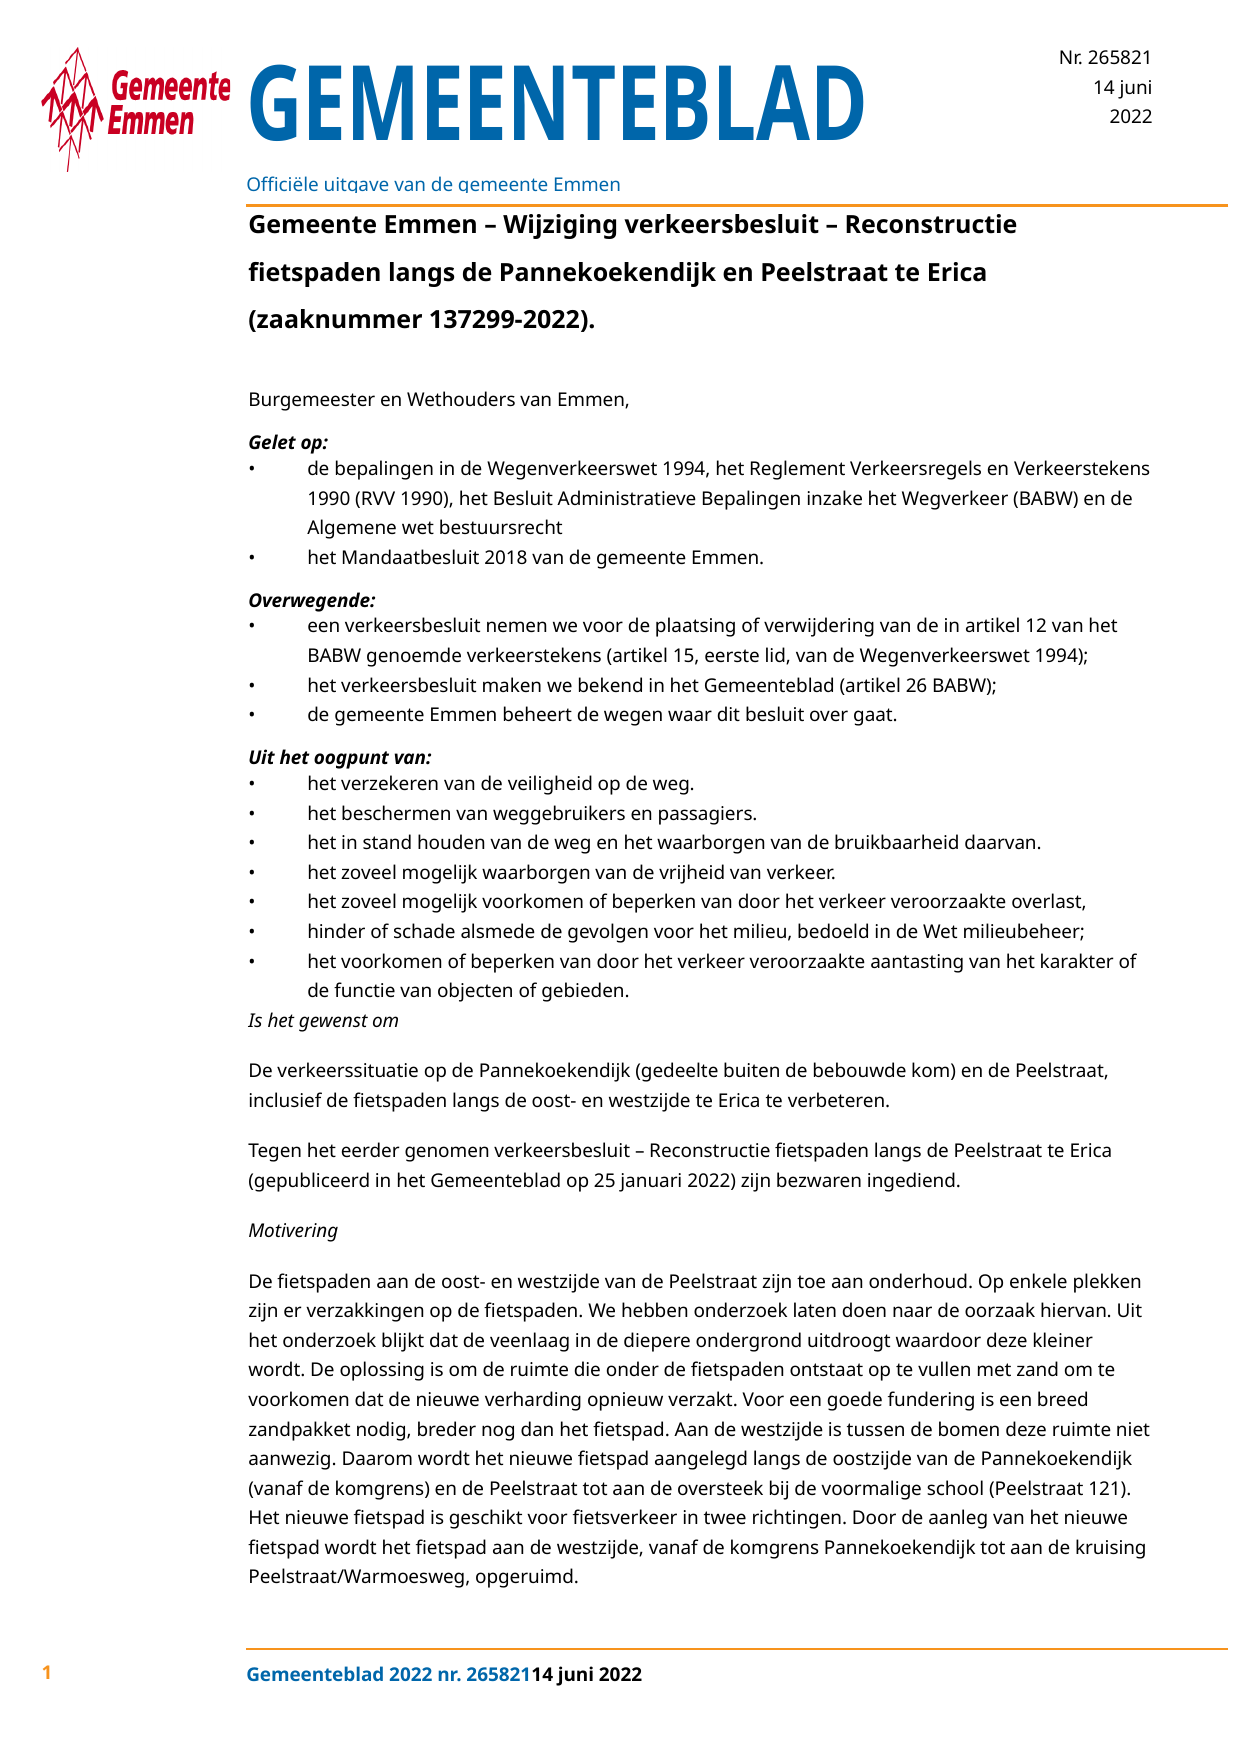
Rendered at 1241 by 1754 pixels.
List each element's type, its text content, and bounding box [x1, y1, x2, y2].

text Overwegende: [248, 587, 1152, 613]
text Uit het oogpunt van: [248, 744, 1152, 770]
list het verzekeren van de veiligheid op de weg. [248, 770, 1152, 796]
text Motivering [248, 1217, 1152, 1243]
list een verkeersbesluit nemen we voor de plaatsing of verwijdering van de in artikel 12 van het BABW genoemde verkeerstekens (artikel 15, eerste lid, van de Wegenverkeerswet 1994); [248, 613, 1152, 668]
text Burgemeester en Wethouders van Emmen, [248, 386, 1152, 412]
list het zoveel mogelijk voorkomen of beperken van door het verkeer veroorzaakte overlast, [248, 889, 1152, 914]
list hinder of schade alsmede de gevolgen voor het milieu, bedoeld in de Wet milieubeheer; [248, 918, 1152, 944]
list het beschermen van weggebruikers en passagiers. [248, 800, 1152, 826]
text Is het gewenst om [248, 1007, 1152, 1033]
list het zoveel mogelijk waarborgen van de vrijheid van verkeer. [248, 859, 1152, 885]
list het voorkomen of beperken van door het verkeer veroorzaakte aantasting van het karakter of de functie van objecten of gebieden. [248, 948, 1152, 1003]
picture [41, 47, 231, 172]
text De fietspaden aan de oost- en westzijde van de Peelstraat zijn toe aan onderhoud. Op enkele plekken zijn er verzakkingen op de fietspaden. We hebben onderzoek laten doen naar de oorzaak hiervan. Uit het onderzoek blijkt dat de veenlaag in de diepere ondergrond uitdroogt waardoor deze kleiner wordt. De oplossing is om de ruimte die onder de fietspaden ontstaat op te vullen met zand om te voorkomen dat de nieuwe verharding opnieuw verzakt. Voor een goede fundering is een breed zandpakket nodig, breder nog dan het fietspad. Aan de westzijde is tussen de bomen deze ruimte niet aanwezig. Daarom wordt het nieuwe fietspad aangelegd langs de oostzijde van de Pannekoekendijk (vanaf de komgrens) en de Peelstraat tot aan de oversteek bij de voormalige school (Peelstraat 121). Het nieuwe fietspad is geschikt voor fietsverkeer in twee richtingen. Door de aanleg van het nieuwe fietspad wordt het fietspad aan de westzijde, vanaf de komgrens Pannekoekendijk tot aan de kruising Peelstraat/Warmoesweg, opgeruimd. [248, 1268, 1152, 1589]
list het Mandaatbesluit 2018 van de gemeente Emmen. [248, 544, 1152, 569]
text Gemeente Emmen – Wijziging verkeersbesluit – Reconstructie fietspaden langs de Pannekoekendijk en Peelstraat te Erica (zaaknummer 137299-2022). [248, 207, 1152, 336]
list de bepalingen in de Wegenverkeerswet 1994, het Reglement Verkeersregels en Verkeerstekens 1990 (RVV 1990), het Besluit Administratieve Bepalingen inzake het Wegverkeer (BABW) en de Algemene wet bestuursrecht [248, 455, 1152, 540]
text Tegen het eerder genomen verkeersbesluit – Reconstructie fietspaden langs de Peelstraat te Erica (gepubliceerd in het Gemeenteblad op 25 januari 2022) zijn bezwaren ingediend. [248, 1137, 1152, 1193]
list het in stand houden van de weg en het waarborgen van de bruikbaarheid daarvan. [248, 829, 1152, 855]
list de gemeente Emmen beheert de wegen waar dit besluit over gaat. [248, 701, 1152, 727]
text Gelet op: [248, 429, 1152, 455]
list het verkeersbesluit maken we bekend in het Gemeenteblad (artikel 26 BABW); [248, 672, 1152, 698]
text De verkeerssituatie op de Pannekoekendijk (gedeelte buiten de bebouwde kom) en de Peelstraat, inclusief de fietspaden langs de oost- en westzijde te Erica te verbeteren. [248, 1057, 1152, 1113]
